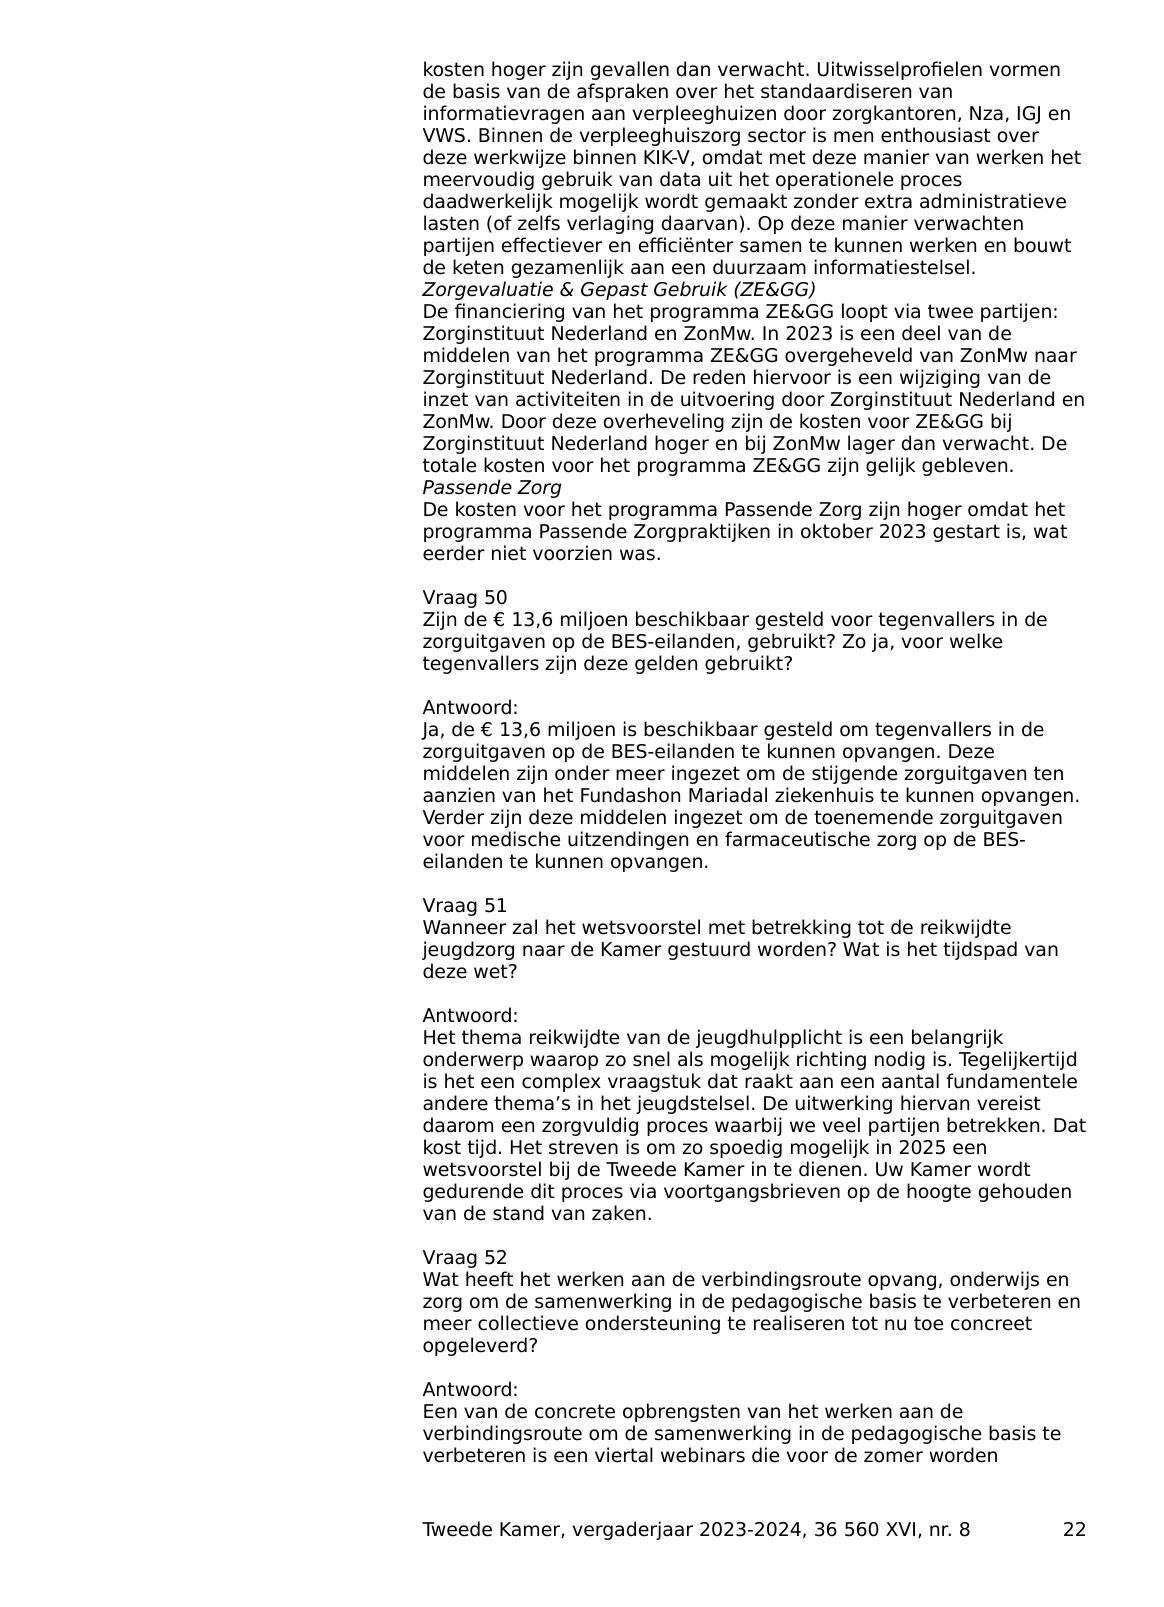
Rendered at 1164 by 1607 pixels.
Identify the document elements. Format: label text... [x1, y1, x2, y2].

text Wanneer zal het wetsvoorstel met betrekking tot de reikwijdte jeugdzorg naar de Kamer gestuurd worden? Wat is het tijdspad van deze wet? [422, 917, 1087, 983]
text Vraag 51 [422, 895, 1087, 917]
text Antwoord: [422, 1005, 1087, 1027]
text De kosten voor het programma Passende Zorg zijn hoger omdat het programma Passende Zorgpraktijken in oktober 2023 gestart is, wat eerder niet voorzien was. [422, 499, 1087, 564]
text Het thema reikwijdte van de jeugdhulpplicht is een belangrijk onderwerp waarop zo snel als mogelijk richting nodig is. Tegelijkertijd is het een complex vraagstuk dat raakt aan een aantal fundamentele andere thema’s in het jeugdstelsel. De uitwerking hiervan vereist daarom een zorgvuldig proces waarbij we veel partijen betrekken. Dat kost tijd. Het streven is om zo spoedig mogelijk in 2025 een wetsvoorstel bij de Tweede Kamer in te dienen. Uw Kamer wordt gedurende dit proces via voortgangsbrieven op de hoogte gehouden van de stand van zaken. [422, 1027, 1087, 1225]
text De financiering van het programma ZE&GG loopt via twee partijen: Zorginstituut Nederland en ZonMw. In 2023 is een deel van de middelen van het programma ZE&GG overgeheveld van ZonMw naar Zorginstituut Nederland. De reden hiervoor is een wijziging van de inzet van activiteiten in de uitvoering door Zorginstituut Nederland en ZonMw. Door deze overheveling zijn de kosten voor ZE&GG bij Zorginstituut Nederland hoger en bij ZonMw lager dan verwacht. De totale kosten voor het programma ZE&GG zijn gelijk gebleven. [422, 301, 1087, 477]
text Wat heeft het werken aan de verbindingsroute opvang, onderwĳs en zorg om de samenwerking in de pedagogische basis te verbeteren en meer collectieve ondersteuning te realiseren tot nu toe concreet opgeleverd? [422, 1269, 1087, 1357]
text Passende Zorg [422, 477, 1087, 499]
text Een van de concrete opbrengsten van het werken aan de verbindingsroute om de samenwerking in de pedagogische basis te verbeteren is een viertal webinars die voor de zomer worden [422, 1401, 1087, 1467]
text Vraag 50 [422, 587, 1087, 609]
text Antwoord: [422, 697, 1087, 719]
text kosten hoger zijn gevallen dan verwacht. Uitwisselprofielen vormen de basis van de afspraken over het standaardiseren van informatievragen aan verpleeghuizen door zorgkantoren, Nza, IGJ en VWS. Binnen de verpleeghuiszorg sector is men enthousiast over deze werkwijze binnen KIK-V, omdat met deze manier van werken het meervoudig gebruik van data uit het operationele proces daadwerkelijk mogelijk wordt gemaakt zonder extra administratieve lasten (of zelfs verlaging daarvan). Op deze manier verwachten partijen effectiever en efficiënter samen te kunnen werken en bouwt de keten gezamenlijk aan een duurzaam informatiestelsel. [422, 59, 1087, 279]
text Zijn de € 13,6 miljoen beschikbaar gesteld voor tegenvallers in de zorguitgaven op de BES-eilanden, gebruikt? Zo ja, voor welke tegenvallers zijn deze gelden gebruikt? [422, 609, 1087, 675]
text Ja, de € 13,6 miljoen is beschikbaar gesteld om tegenvallers in de zorguitgaven op de BES-eilanden te kunnen opvangen. Deze middelen zijn onder meer ingezet om de stijgende zorguitgaven ten aanzien van het Fundashon Mariadal ziekenhuis te kunnen opvangen. Verder zijn deze middelen ingezet om de toenemende zorguitgaven voor medische uitzendingen en farmaceutische zorg op de BES-eilanden te kunnen opvangen. [422, 719, 1087, 873]
text Antwoord: [422, 1379, 1087, 1401]
text Zorgevaluatie & Gepast Gebruik (ZE&GG) [422, 279, 1087, 301]
text Vraag 52 [422, 1247, 1087, 1269]
